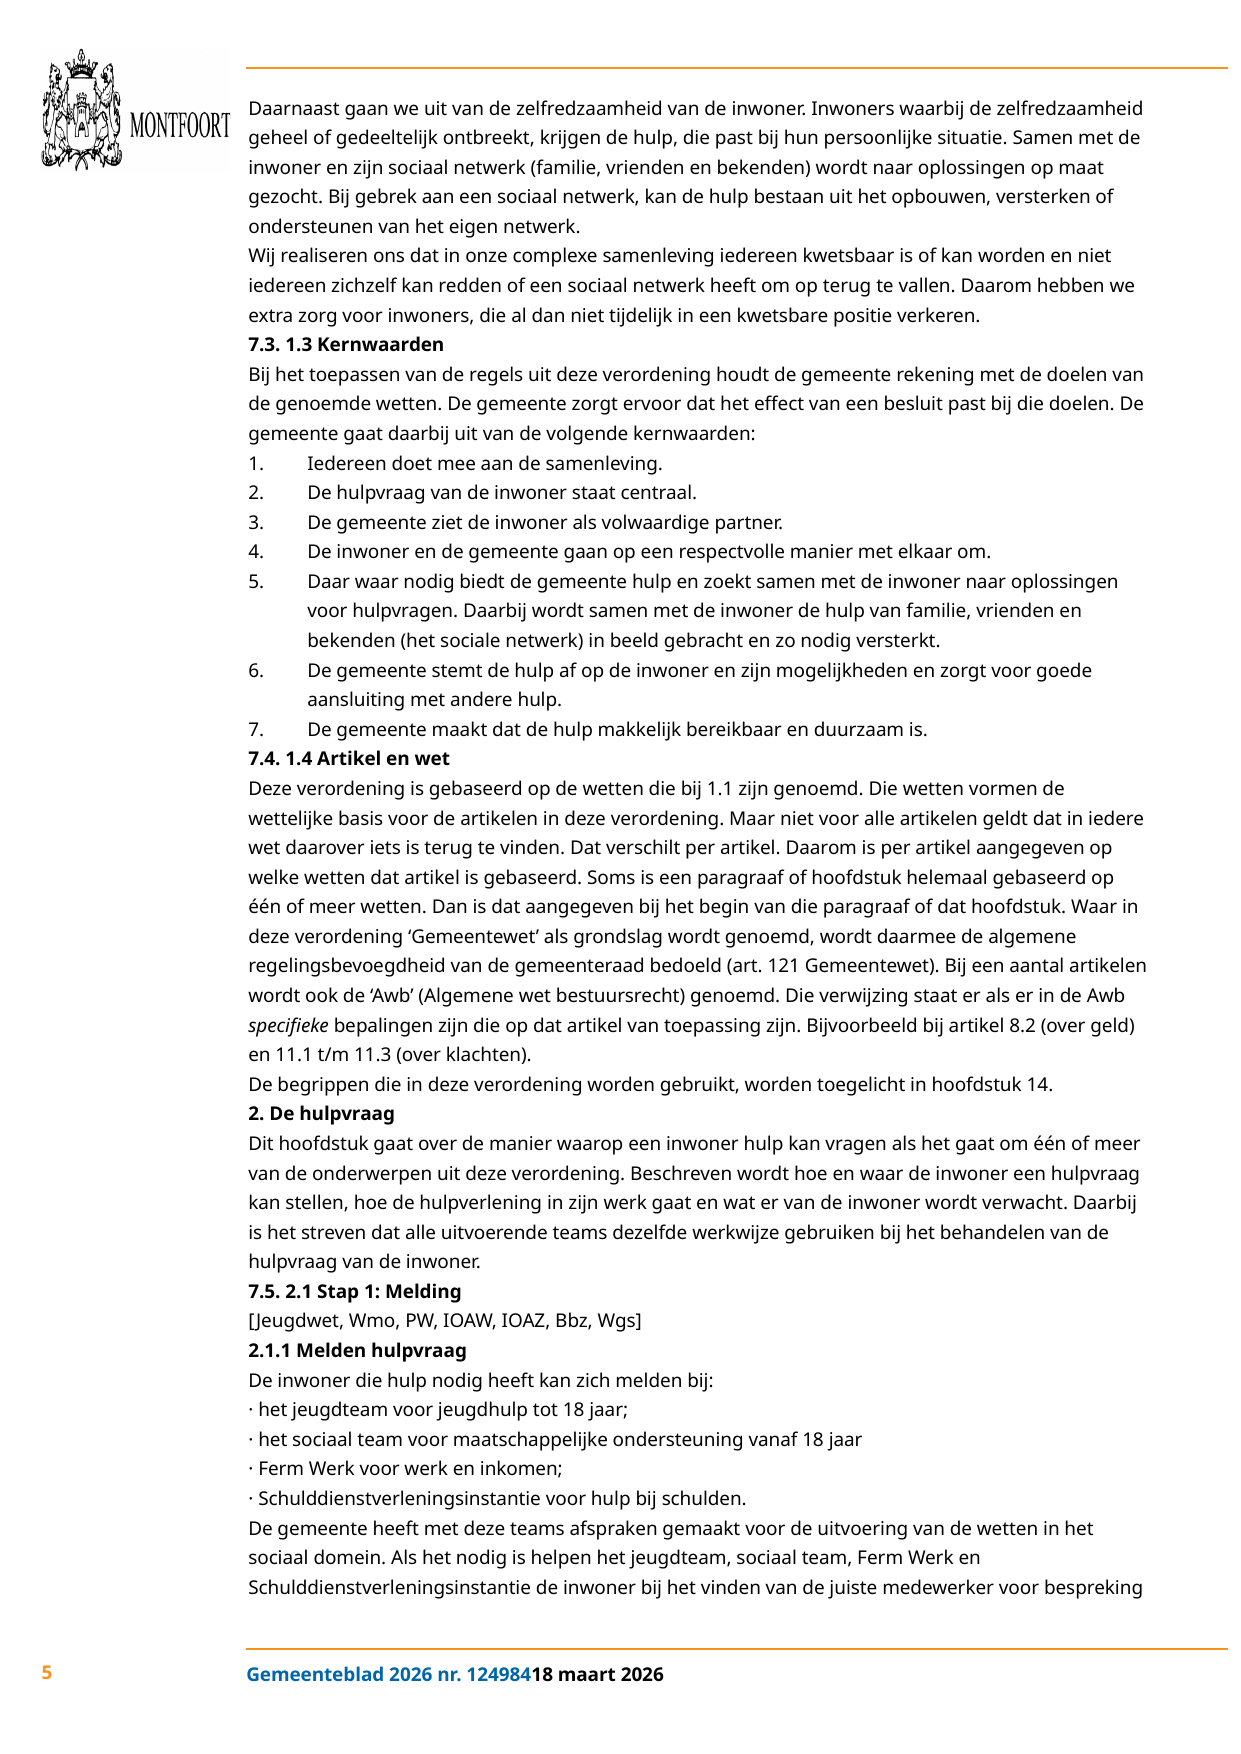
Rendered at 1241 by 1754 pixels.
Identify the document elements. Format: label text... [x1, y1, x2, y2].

text De gemeente heeft met deze teams afspraken gemaakt voor de uitvoering van de wetten in het sociaal domein. Als het nodig is helpen het jeugdteam, sociaal team, Ferm Werk en Schulddienstverleningsinstantie de inwoner bij het vinden van de juiste medewerker voor bespreking [248, 1515, 1152, 1600]
list Daar waar nodig biedt de gemeente hulp en zoekt samen met de inwoner naar oplossingen voor hulpvragen. Daarbij wordt samen met de inwoner de hulp van familie, vrienden en bekenden (het sociale netwerk) in beeld gebracht en zo nodig versterkt. [248, 568, 1152, 653]
text · het jeugdteam voor jeugdhulp tot 18 jaar; [248, 1396, 1152, 1422]
list Iedereen doet mee aan de samenleving. [248, 450, 1152, 476]
text [Jeugdwet, Wmo, PW, IOAW, IOAZ, Bbz, Wgs] [248, 1308, 1152, 1333]
list De hulpvraag van de inwoner staat centraal. [248, 479, 1152, 505]
text Dit hoofdstuk gaat over de manier waarop een inwoner hulp kan vragen als het gaat om één of meer van de onderwerpen uit deze verordening. Beschreven wordt hoe en waar de inwoner een hulpvraag kan stellen, hoe de hulpverlening in zijn werk gaat en wat er van de inwoner wordt verwacht. Daarbij is het streven dat alle uitvoerende teams dezelfde werkwijze gebruiken bij het behandelen van de hulpvraag van de inwoner. [248, 1130, 1152, 1274]
list De gemeente stemt de hulp af op de inwoner en zijn mogelijkheden en zorgt voor goede aansluiting met andere hulp. [248, 657, 1152, 712]
picture [41, 47, 231, 172]
list De gemeente ziet de inwoner als volwaardige partner. [248, 509, 1152, 535]
text 7.4. 1.4 Artikel en wet [248, 746, 1152, 771]
list De inwoner en de gemeente gaan op een respectvolle manier met elkaar om. [248, 538, 1152, 564]
text · Schulddienstverleningsinstantie voor hulp bij schulden. [248, 1485, 1152, 1511]
text Wij realiseren ons dat in onze complexe samenleving iedereen kwetsbaar is of kan worden en niet iedereen zichzelf kan redden of een sociaal netwerk heeft om op terug te vallen. Daarom hebben we extra zorg voor inwoners, die al dan niet tijdelijk in een kwetsbare positie verkeren. [248, 243, 1152, 328]
text · het sociaal team voor maatschappelijke ondersteuning vanaf 18 jaar [248, 1426, 1152, 1452]
text De begrippen die in deze verordening worden gebruikt, worden toegelicht in hoofdstuk 14. [248, 1071, 1152, 1097]
text Daarnaast gaan we uit van de zelfredzaamheid van de inwoner. Inwoners waarbij de zelfredzaamheid geheel of gedeeltelijk ontbreekt, krijgen de hulp, die past bij hun persoonlijke situatie. Samen met de inwoner en zijn sociaal netwerk (familie, vrienden en bekenden) wordt naar oplossingen op maat gezocht. Bij gebrek aan een sociaal netwerk, kan de hulp bestaan uit het opbouwen, versterken of ondersteunen van het eigen netwerk. [248, 95, 1152, 239]
text 2. De hulpvraag [248, 1101, 1152, 1126]
text 7.3. 1.3 Kernwaarden [248, 331, 1152, 357]
text Bij het toepassen van de regels uit deze verordening houdt de gemeente rekening met de doelen van de genoemde wetten. De gemeente zorgt ervoor dat het effect van een besluit past bij die doelen. De gemeente gaat daarbij uit van de volgende kernwaarden: [248, 361, 1152, 446]
list De gemeente maakt dat de hulp makkelijk bereikbaar en duurzaam is. [248, 716, 1152, 742]
text De inwoner die hulp nodig heeft kan zich melden bij: [248, 1367, 1152, 1393]
text · Ferm Werk voor werk en inkomen; [248, 1456, 1152, 1481]
text 7.5. 2.1 Stap 1: Melding [248, 1278, 1152, 1304]
text Deze verordening is gebaseerd op de wetten die bij 1.1 zijn genoemd. Die wetten vormen de wettelijke basis voor de artikelen in deze verordening. Maar niet voor alle artikelen geldt dat in iedere wet daarover iets is terug te vinden. Dat verschilt per artikel. Daarom is per artikel aangegeven op welke wetten dat artikel is gebaseerd. Soms is een paragraaf of hoofdstuk helemaal gebaseerd op één of meer wetten. Dan is dat aangegeven bij het begin van die paragraaf of dat hoofdstuk. Waar in deze verordening ‘Gemeentewet’ als grondslag wordt genoemd, wordt daarmee de algemene regelingsbevoegdheid van de gemeenteraad bedoeld (art. 121 Gemeentewet). Bij een aantal artikelen wordt ook de ‘Awb’ (Algemene wet bestuursrecht) genoemd. Die verwijzing staat er als er in de Awb specifieke bepalingen zijn die op dat artikel van toepassing zijn. Bijvoorbeeld bij artikel 8.2 (over geld) en 11.1 t/m 11.3 (over klachten). [248, 775, 1152, 1067]
text 2.1.1 Melden hulpvraag [248, 1337, 1152, 1363]
